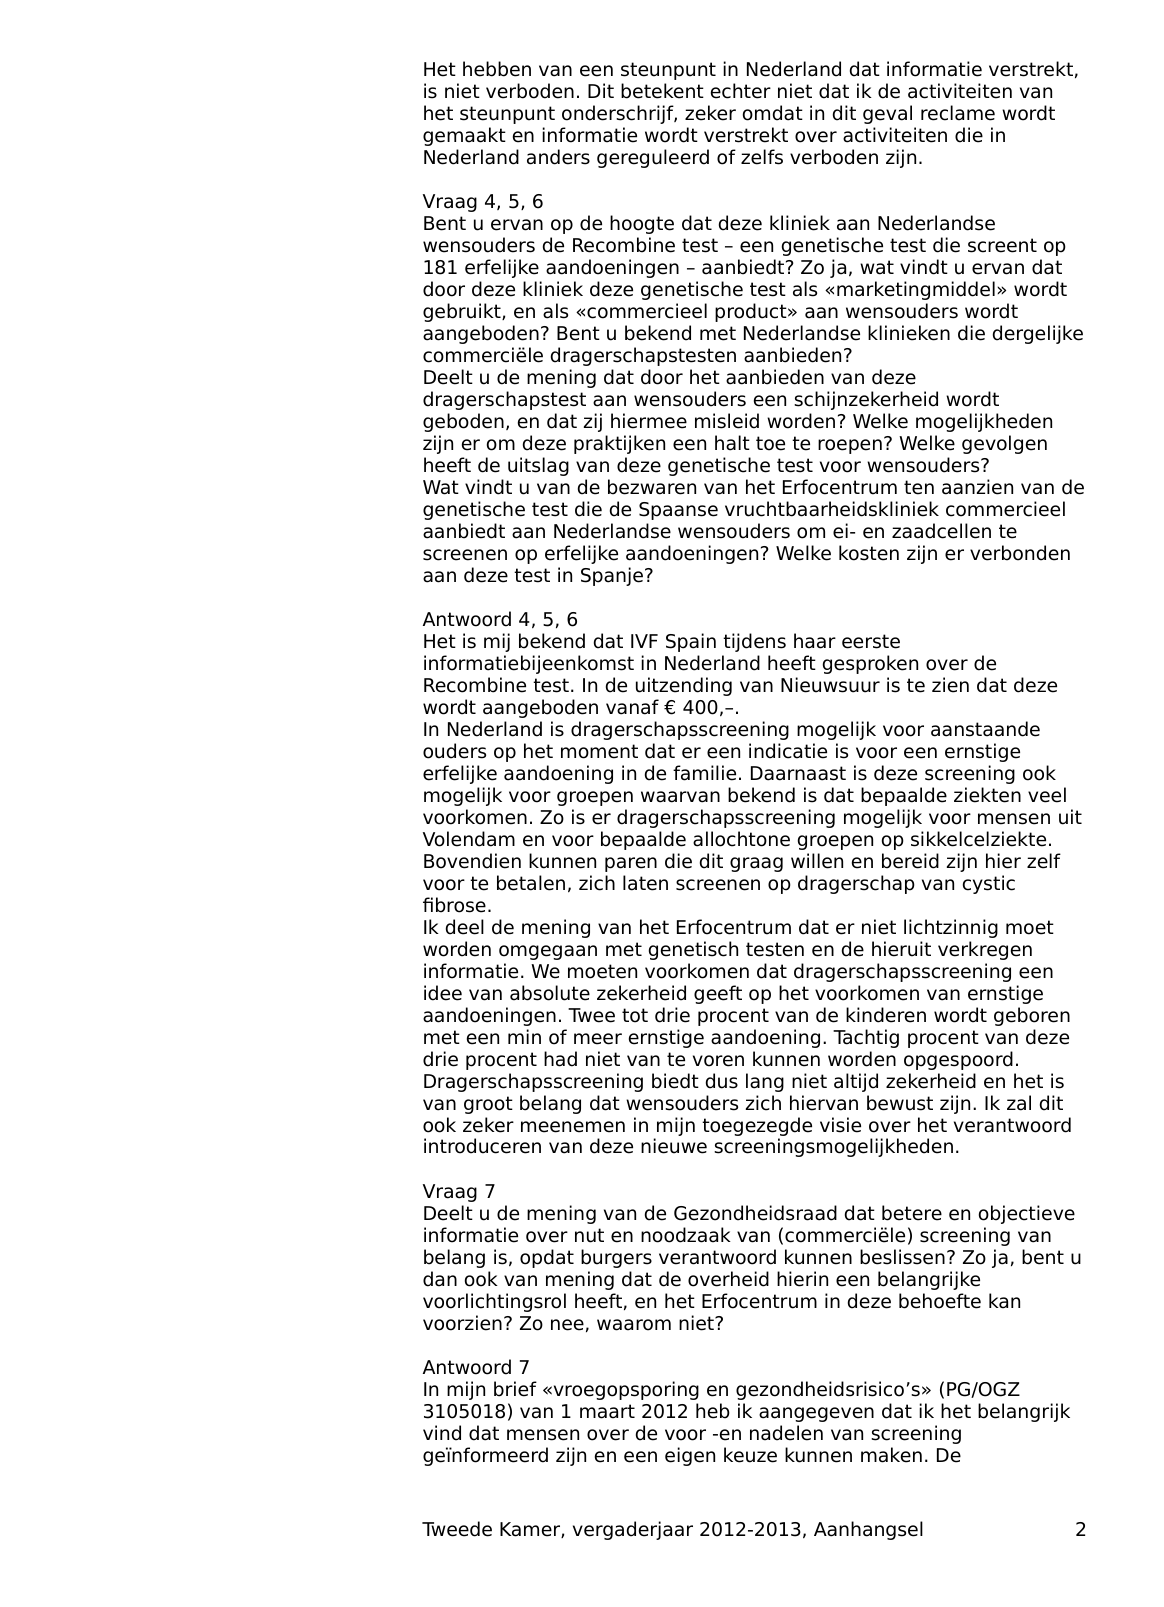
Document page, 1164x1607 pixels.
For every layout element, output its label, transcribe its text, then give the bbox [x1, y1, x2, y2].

text Vraag 7 [422, 1181, 1087, 1203]
text Antwoord 4, 5, 6 [422, 609, 1087, 631]
text Vraag 4, 5, 6 [422, 191, 1087, 213]
text Antwoord 7 [422, 1357, 1087, 1379]
text Wat vindt u van de bezwaren van het Erfocentrum ten aanzien van de genetische test die de Spaanse vruchtbaarheidskliniek commercieel aanbiedt aan Nederlandse wensouders om ei- en zaadcellen te screenen op erfelijke aandoeningen? Welke kosten zijn er verbonden aan deze test in Spanje? [422, 477, 1087, 587]
text Deelt u de mening van de Gezondheidsraad dat betere en objectieve informatie over nut en noodzaak van (commerciële) screening van belang is, opdat burgers verantwoord kunnen beslissen? Zo ja, bent u dan ook van mening dat de overheid hierin een belangrijke voorlichtingsrol heeft, en het Erfocentrum in deze behoefte kan voorzien? Zo nee, waarom niet? [422, 1203, 1087, 1334]
text Het is mij bekend dat IVF Spain tijdens haar eerste informatiebijeenkomst in Nederland heeft gesproken over de Recombine test. In de uitzending van Nieuwsuur is te zien dat deze wordt aangeboden vanaf € 400,–. [422, 631, 1087, 719]
text Ik deel de mening van het Erfocentrum dat er niet lichtzinnig moet worden omgegaan met genetisch testen en de hieruit verkregen informatie. We moeten voorkomen dat dragerschapsscreening een idee van absolute zekerheid geeft op het voorkomen van ernstige aandoeningen. Twee tot drie procent van de kinderen wordt geboren met een min of meer ernstige aandoening. Tachtig procent van deze drie procent had niet van te voren kunnen worden opgespoord. Dragerschapsscreening biedt dus lang niet altijd zekerheid en het is van groot belang dat wensouders zich hiervan bewust zijn. Ik zal dit ook zeker meenemen in mijn toegezegde visie over het verantwoord introduceren van deze nieuwe screeningsmogelijkheden. [422, 917, 1087, 1158]
text Het hebben van een steunpunt in Nederland dat informatie verstrekt, is niet verboden. Dit betekent echter niet dat ik de activiteiten van het steunpunt onderschrijf, zeker omdat in dit geval reclame wordt gemaakt en informatie wordt verstrekt over activiteiten die in Nederland anders gereguleerd of zelfs verboden zijn. [422, 59, 1087, 169]
text In Nederland is dragerschapsscreening mogelijk voor aanstaande ouders op het moment dat er een indicatie is voor een ernstige erfelijke aandoening in de familie. Daarnaast is deze screening ook mogelijk voor groepen waarvan bekend is dat bepaalde ziekten veel voorkomen. Zo is er dragerschapsscreening mogelijk voor mensen uit Volendam en voor bepaalde allochtone groepen op sikkelcelziekte. Bovendien kunnen paren die dit graag willen en bereid zijn hier zelf voor te betalen, zich laten screenen op dragerschap van cystic fibrose. [422, 719, 1087, 917]
text In mijn brief «vroegopsporing en gezondheidsrisico’s» (PG/OGZ 3105018) van 1 maart 2012 heb ik aangegeven dat ik het belangrijk vind dat mensen over de voor -en nadelen van screening geïnformeerd zijn en een eigen keuze kunnen maken. De [422, 1379, 1087, 1467]
text Deelt u de mening dat door het aanbieden van deze dragerschapstest aan wensouders een schijnzekerheid wordt geboden, en dat zij hiermee misleid worden? Welke mogelijkheden zijn er om deze praktijken een halt toe te roepen? Welke gevolgen heeft de uitslag van deze genetische test voor wensouders? [422, 367, 1087, 477]
text Bent u ervan op de hoogte dat deze kliniek aan Nederlandse wensouders de Recombine test – een genetische test die screent op 181 erfelijke aandoeningen – aanbiedt? Zo ja, wat vindt u ervan dat door deze kliniek deze genetische test als «marketingmiddel» wordt gebruikt, en als «commercieel product» aan wensouders wordt aangeboden? Bent u bekend met Nederlandse klinieken die dergelijke commerciële dragerschapstesten aanbieden? [422, 213, 1087, 367]
